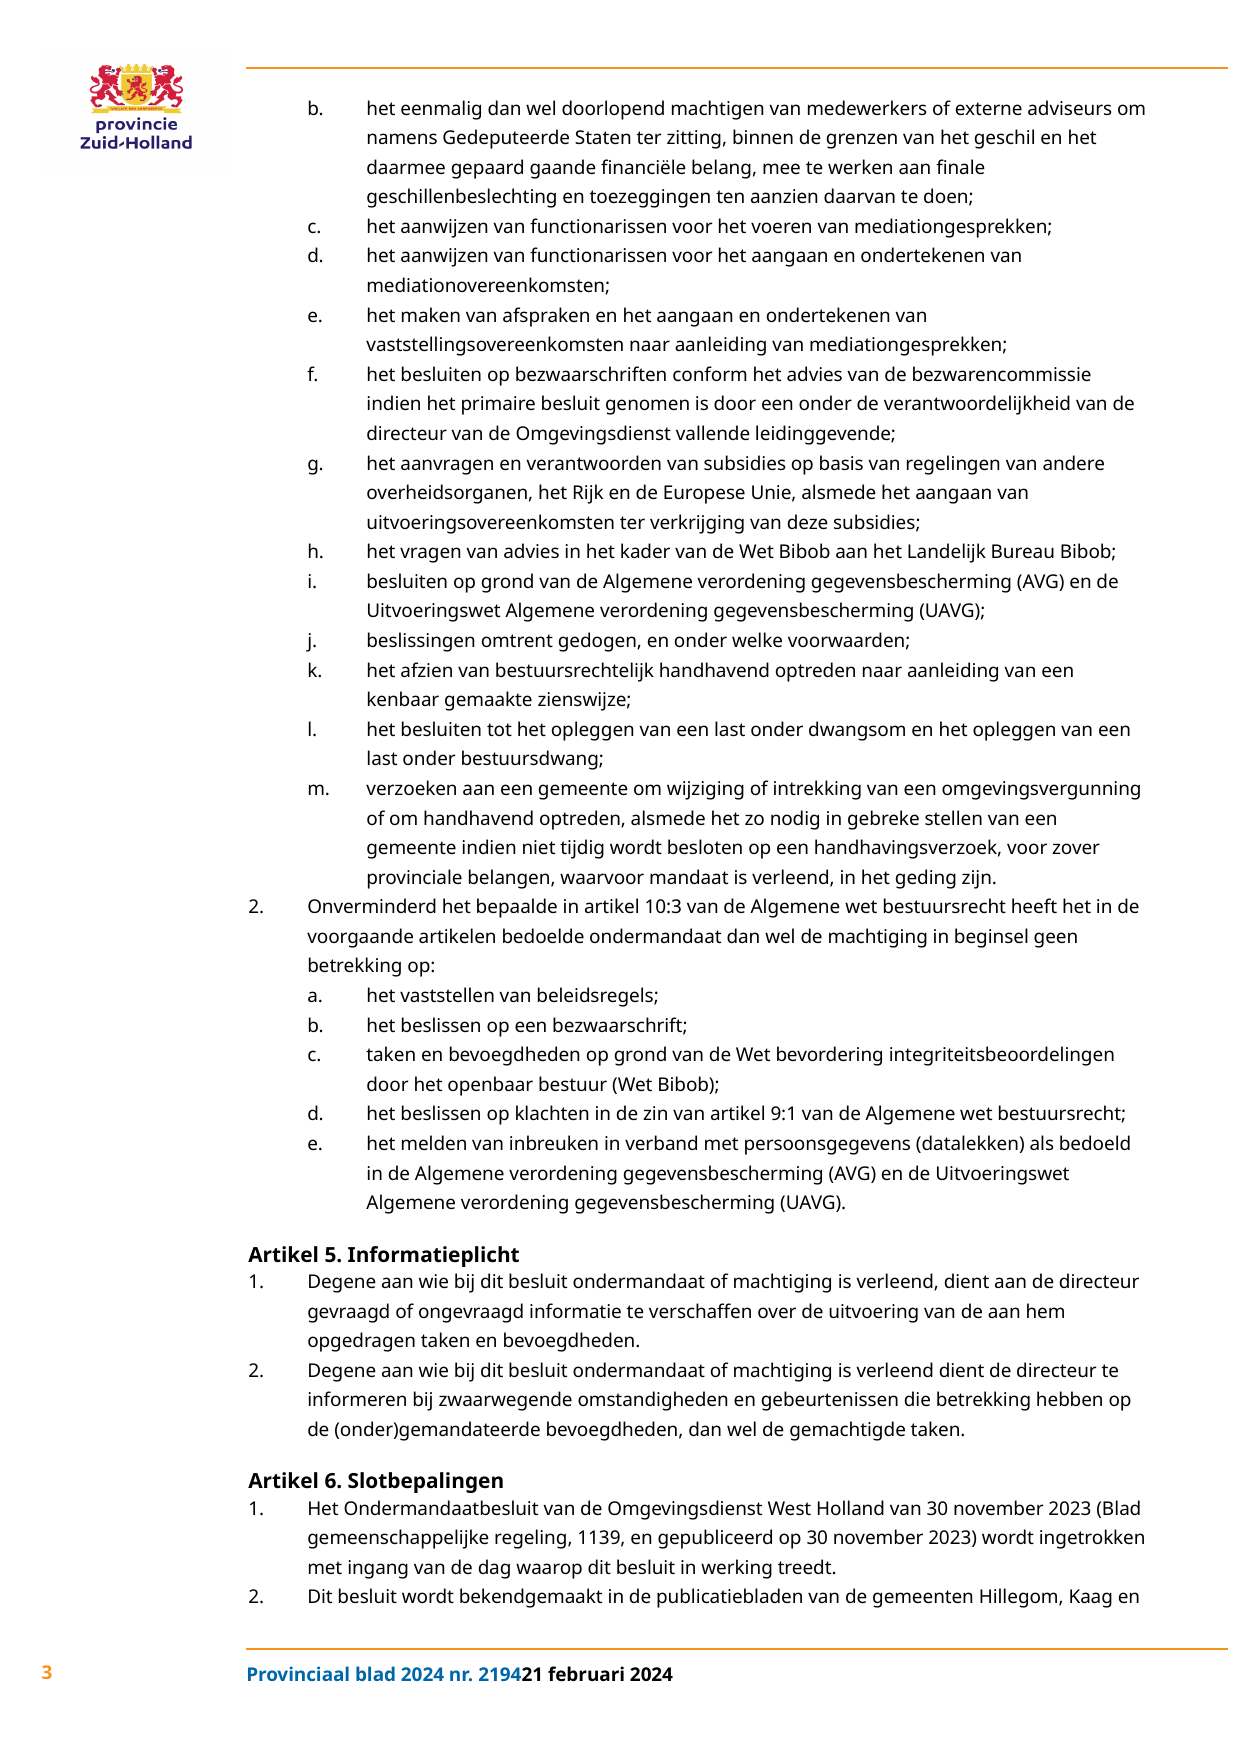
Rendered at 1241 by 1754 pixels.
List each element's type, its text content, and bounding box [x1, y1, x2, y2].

list het aanwijzen van functionarissen voor het voeren van mediationgesprekken; [307, 213, 1152, 239]
list het beslissen op klachten in de zin van artikel 9:1 van de Algemene wet bestuursrecht; [307, 1101, 1152, 1126]
list het vragen van advies in het kader van de Wet Bibob aan het Landelijk Bureau Bibob; [307, 538, 1152, 564]
list het beslissen op een bezwaarschrift; [307, 1012, 1152, 1038]
list het besluiten op bezwaarschriften conform het advies van de bezwarencommissie indien het primaire besluit genomen is door een onder de verantwoordelijkheid van de directeur van de Omgevingsdienst vallende leidinggevende; [307, 361, 1152, 446]
text Artikel 5. Informatieplicht [248, 1240, 1152, 1268]
list het afzien van bestuursrechtelijk handhavend optreden naar aanleiding van een kenbaar gemaakte zienswijze; [307, 657, 1152, 712]
text Artikel 6. Slotbepalingen [248, 1467, 1152, 1495]
list het vaststellen van beleidsregels; [307, 982, 1152, 1008]
list het aanvragen en verantwoorden van subsidies op basis van regelingen van andere overheidsorganen, het Rijk en de Europese Unie, alsmede het aangaan van uitvoeringsovereenkomsten ter verkrijging van deze subsidies; [307, 450, 1152, 535]
list het melden van inbreuken in verband met persoonsgegevens (datalekken) als bedoeld in de Algemene verordening gegevensbescherming (AVG) en de Uitvoeringswet Algemene verordening gegevensbescherming (UAVG). [307, 1130, 1152, 1215]
list Degene aan wie bij dit besluit ondermandaat of machtiging is verleend dient de directeur te informeren bij zwaarwegende omstandigheden en gebeurtenissen die betrekking hebben op de (onder)gemandateerde bevoegdheden, dan wel de gemachtigde taken. [248, 1357, 1152, 1442]
list het besluiten tot het opleggen van een last onder dwangsom en het opleggen van een last onder bestuursdwang; [307, 716, 1152, 771]
list Onverminderd het bepaalde in artikel 10:3 van de Algemene wet bestuursrecht heeft het in de voorgaande artikelen bedoelde ondermandaat dan wel de machtiging in beginsel geen betrekking op: [248, 893, 1152, 978]
list het aanwijzen van functionarissen voor het aangaan en ondertekenen van mediationovereenkomsten; [307, 243, 1152, 298]
list Dit besluit wordt bekendgemaakt in de publicatiebladen van de gemeenten Hillegom, Kaag en [248, 1584, 1152, 1609]
list besluiten op grond van de Algemene verordening gegevensbescherming (AVG) en de Uitvoeringswet Algemene verordening gegevensbescherming (UAVG); [307, 568, 1152, 623]
picture [41, 47, 231, 172]
list beslissingen omtrent gedogen, en onder welke voorwaarden; [307, 627, 1152, 653]
list Het Ondermandaatbesluit van de Omgevingsdienst West Holland van 30 november 2023 (Blad gemeenschappelijke regeling, 1139, en gepubliceerd op 30 november 2023) wordt ingetrokken met ingang van de dag waarop dit besluit in werking treedt. [248, 1495, 1152, 1580]
list verzoeken aan een gemeente om wijziging of intrekking van een omgevingsvergunning of om handhavend optreden, alsmede het zo nodig in gebreke stellen van een gemeente indien niet tijdig wordt besloten op een handhavingsverzoek, voor zover provinciale belangen, waarvoor mandaat is verleend, in het geding zijn. [307, 775, 1152, 890]
list Degene aan wie bij dit besluit ondermandaat of machtiging is verleend, dient aan de directeur gevraagd of ongevraagd informatie te verschaffen over de uitvoering van de aan hem opgedragen taken en bevoegdheden. [248, 1268, 1152, 1353]
list het eenmalig dan wel doorlopend machtigen van medewerkers of externe adviseurs om namens Gedeputeerde Staten ter zitting, binnen de grenzen van het geschil en het daarmee gepaard gaande financiële belang, mee te werken aan finale geschillenbeslechting en toezeggingen ten aanzien daarvan te doen; [307, 95, 1152, 209]
list het maken van afspraken en het aangaan en ondertekenen van vaststellingsovereenkomsten naar aanleiding van mediationgesprekken; [307, 302, 1152, 357]
list taken en bevoegdheden op grond van de Wet bevordering integriteitsbeoordelingen door het openbaar bestuur (Wet Bibob); [307, 1041, 1152, 1097]
